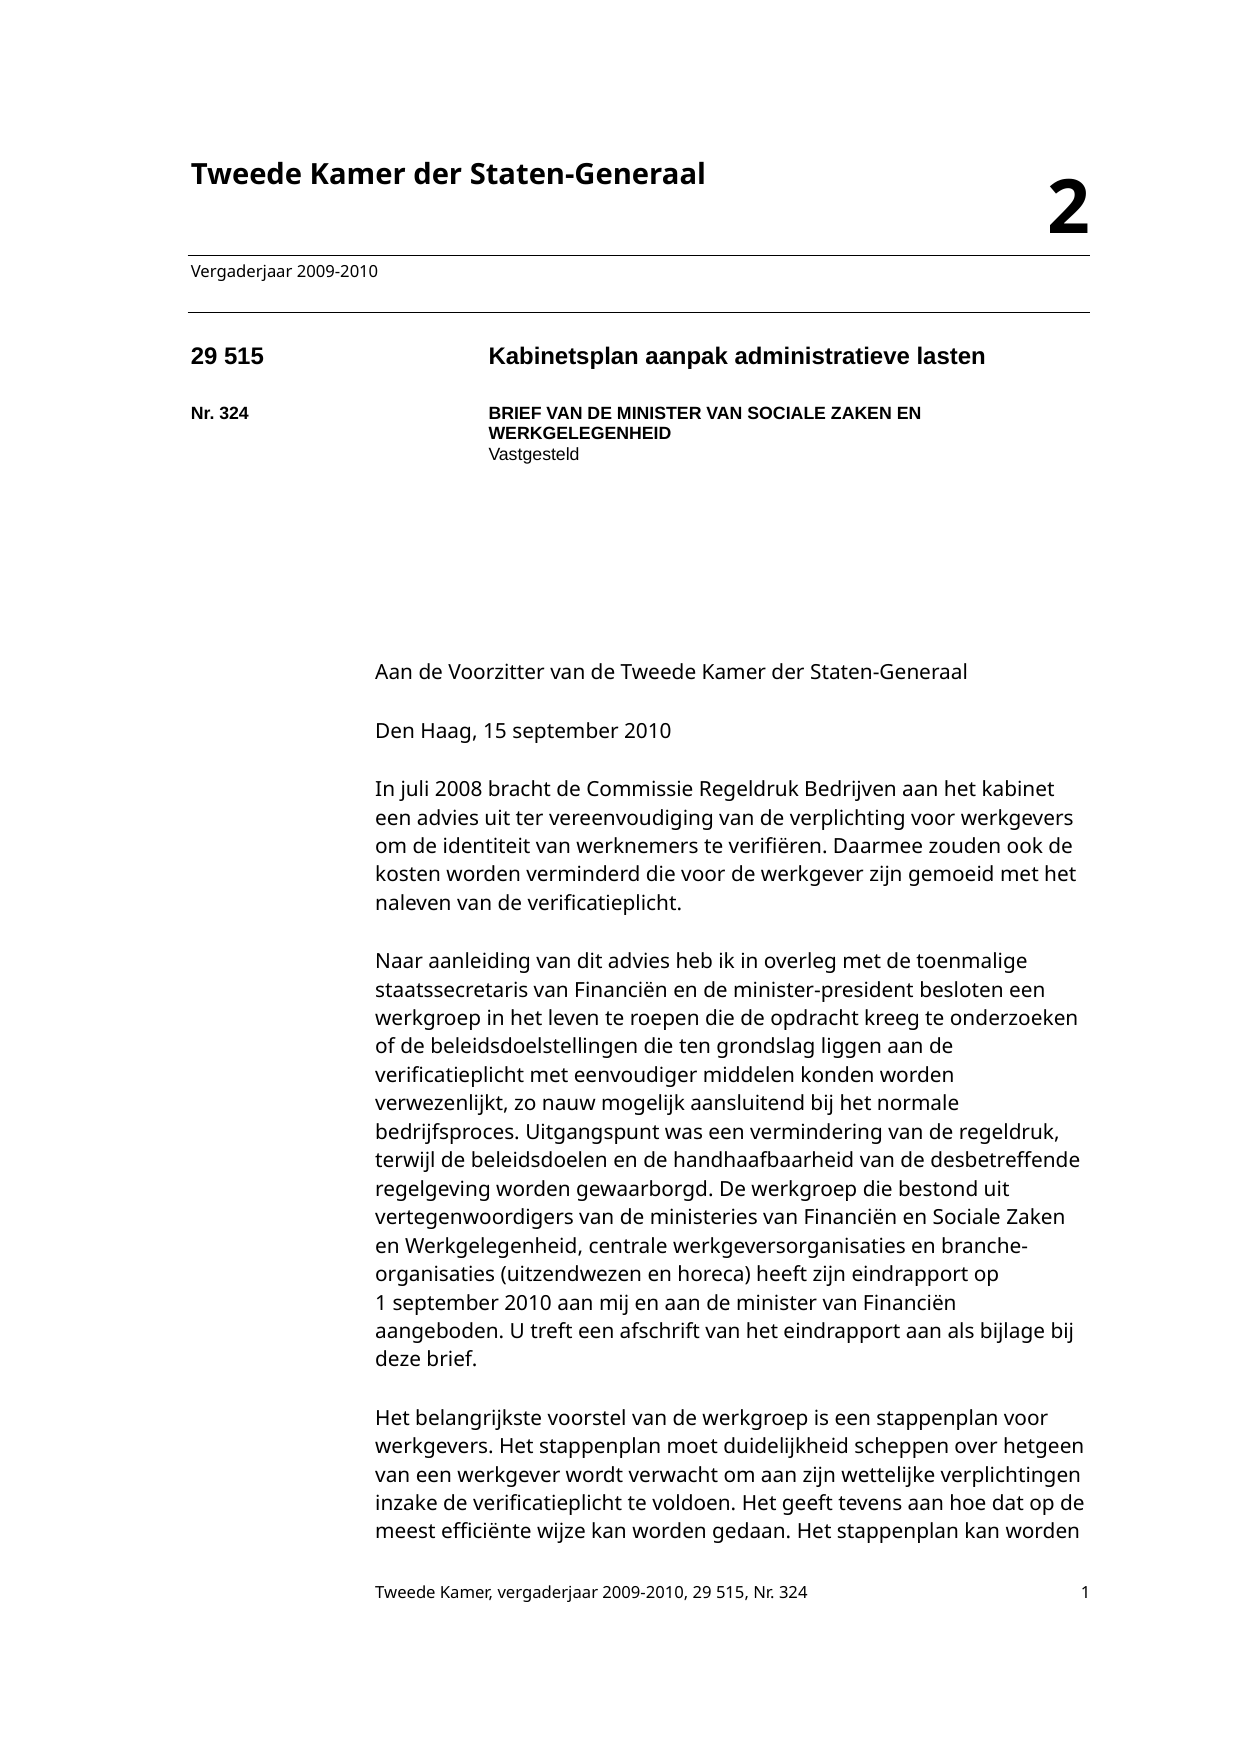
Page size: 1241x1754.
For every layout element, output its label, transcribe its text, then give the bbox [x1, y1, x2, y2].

text Naar aanleiding van dit advies heb ik in overleg met de toenmalige staatssecretaris van Financiën en de minister-president besloten een werkgroep in het leven te roepen die de opdracht kreeg te onderzoeken of de beleidsdoelstellingen die ten grondslag liggen aan de verificatieplicht met eenvoudiger middelen konden worden verwezenlijkt, zo nauw mogelijk aansluitend bij het normale bedrijfsproces. Uitgangspunt was een vermindering van de regeldruk, terwijl de beleidsdoelen en de handhaafbaarheid van de desbetreffende regelgeving worden gewaarborgd. De werkgroep die bestond uit vertegenwoordigers van de ministeries van Financiën en Sociale Zaken en Werkgelegenheid, centrale werkgeversorganisaties en branche-organisaties (uitzendwezen en horeca) heeft zijn eindrapport op 1 september 2010 aan mij en aan de minister van Financiën aangeboden. U treft een afschrift van het eindrapport aan als bijlage bij deze brief. [375, 946, 1090, 1373]
table_cell Nr. 324 [188, 399, 485, 539]
table_cell 29 515 [188, 339, 485, 399]
text Het belangrijkste voorstel van de werkgroep is een stappenplan voor werkgevers. Het stappenplan moet duidelijkheid scheppen over hetgeen van een werkgever wordt verwacht om aan zijn wettelijke verplichtingen inzake de verificatieplicht te voldoen. Het geeft tevens aan hoe dat op de meest efficiënte wijze kan worden gedaan. Het stappenplan kan worden [375, 1403, 1090, 1545]
text Aan de Voorzitter van de Tweede Kamer der Staten-Generaal [375, 657, 1090, 686]
table_header 2 [910, 150, 1090, 255]
table_cell Vergaderjaar 2009-2010 [188, 256, 485, 312]
table_cell [188, 313, 485, 339]
table_cell BRIEF VAN DE MINISTER VAN SOCIALE ZAKEN EN WERKGELEGENHEID Vastgesteld [485, 399, 1090, 539]
table_cell Kabinetsplan aanpak administratieve lasten [485, 339, 1090, 399]
text Den Haag, 15 september 2010 [375, 716, 1090, 744]
table_header Tweede Kamer der Staten-Generaal [188, 150, 909, 255]
table_cell [485, 313, 1090, 339]
table_cell [485, 256, 1090, 312]
text In juli 2008 bracht de Commissie Regeldruk Bedrijven aan het kabinet een advies uit ter vereenvoudiging van de verplichting voor werkgevers om de identiteit van werknemers te verifiëren. Daarmee zouden ook de kosten worden verminderd die voor de werkgever zijn gemoeid met het naleven van de verificatieplicht. [375, 774, 1090, 916]
